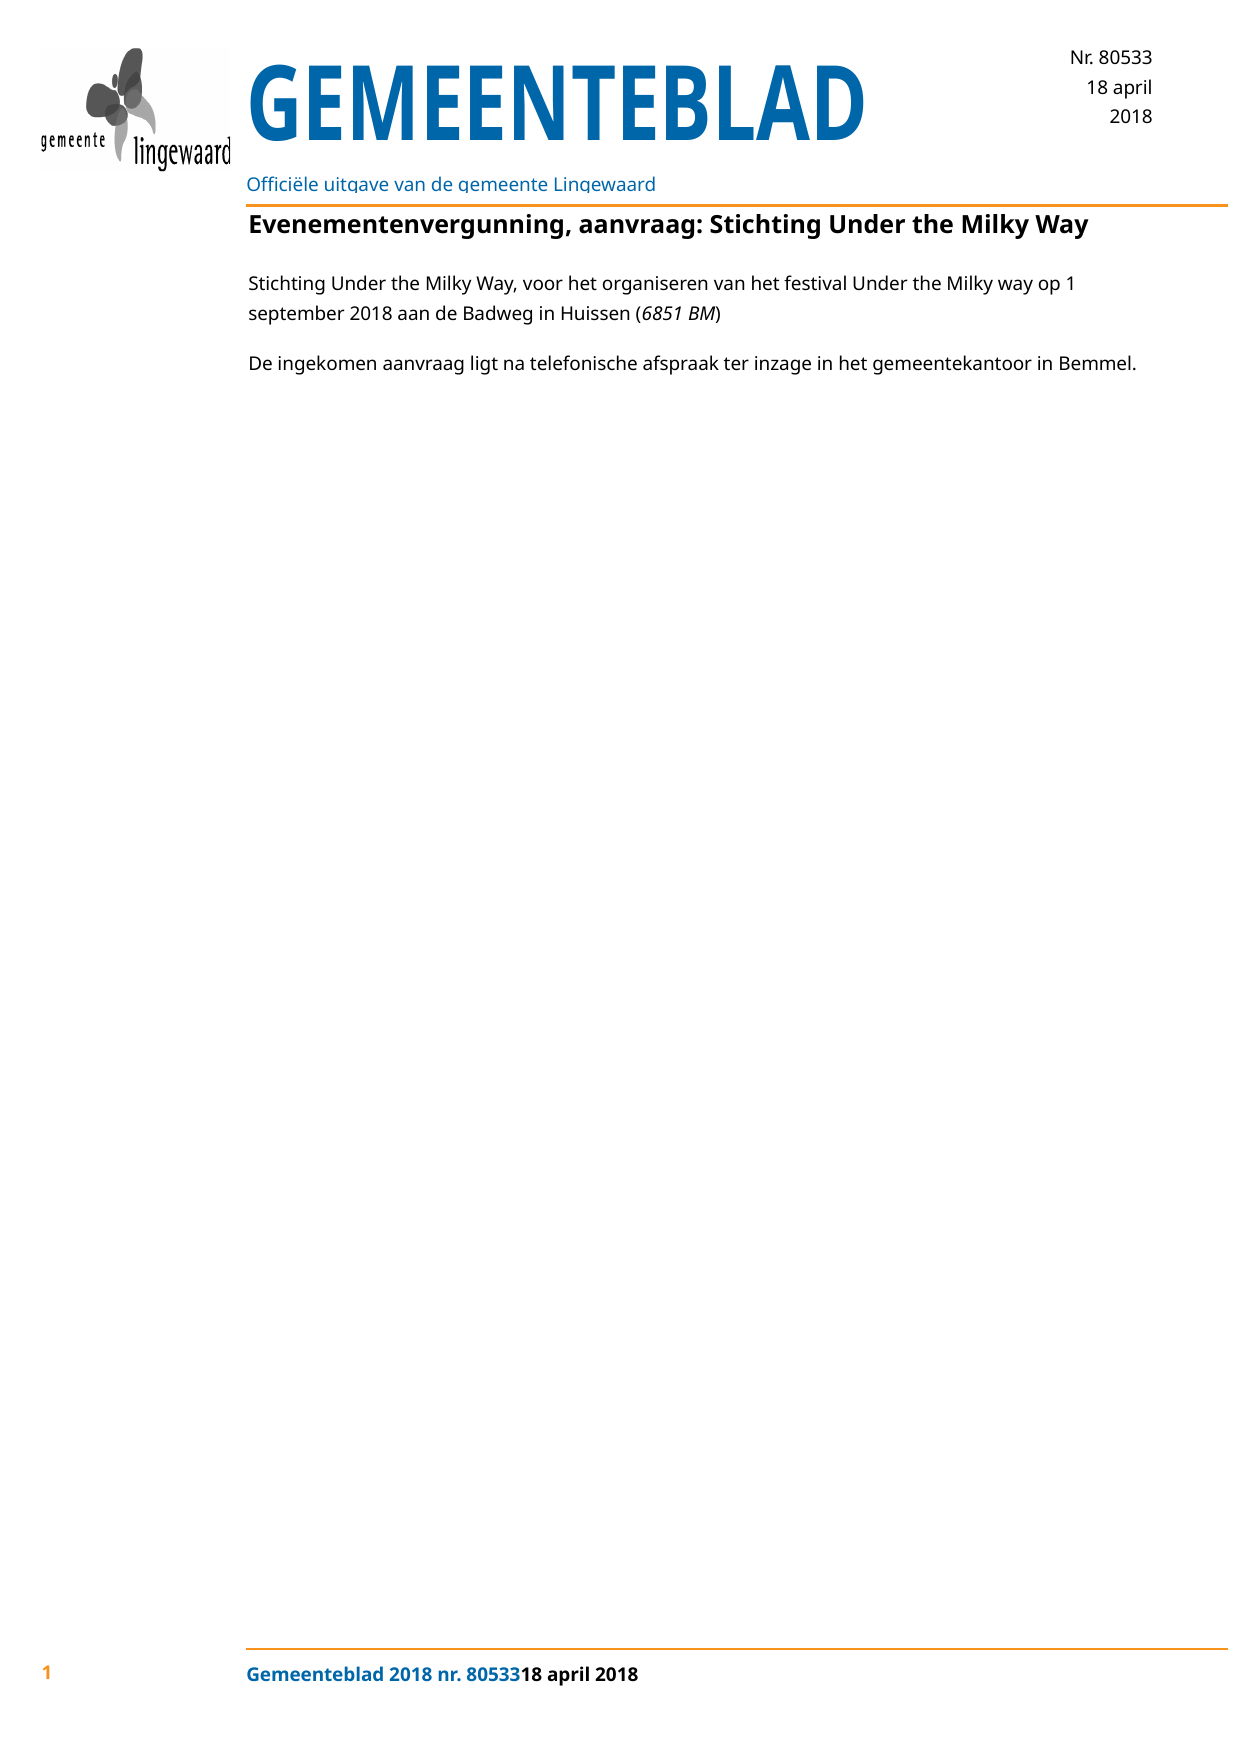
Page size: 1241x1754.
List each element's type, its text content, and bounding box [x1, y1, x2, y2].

picture [41, 47, 231, 172]
text Evenementenvergunning, aanvraag: Stichting Under the Milky Way [248, 207, 1152, 241]
text De ingekomen aanvraag ligt na telefonische afspraak ter inzage in het gemeentekantoor in Bemmel. [248, 350, 1152, 376]
text Stichting Under the Milky Way, voor het organiseren van het festival Under the Milky way op 1 september 2018 aan de Badweg in Huissen (6851 BM) [248, 270, 1152, 326]
